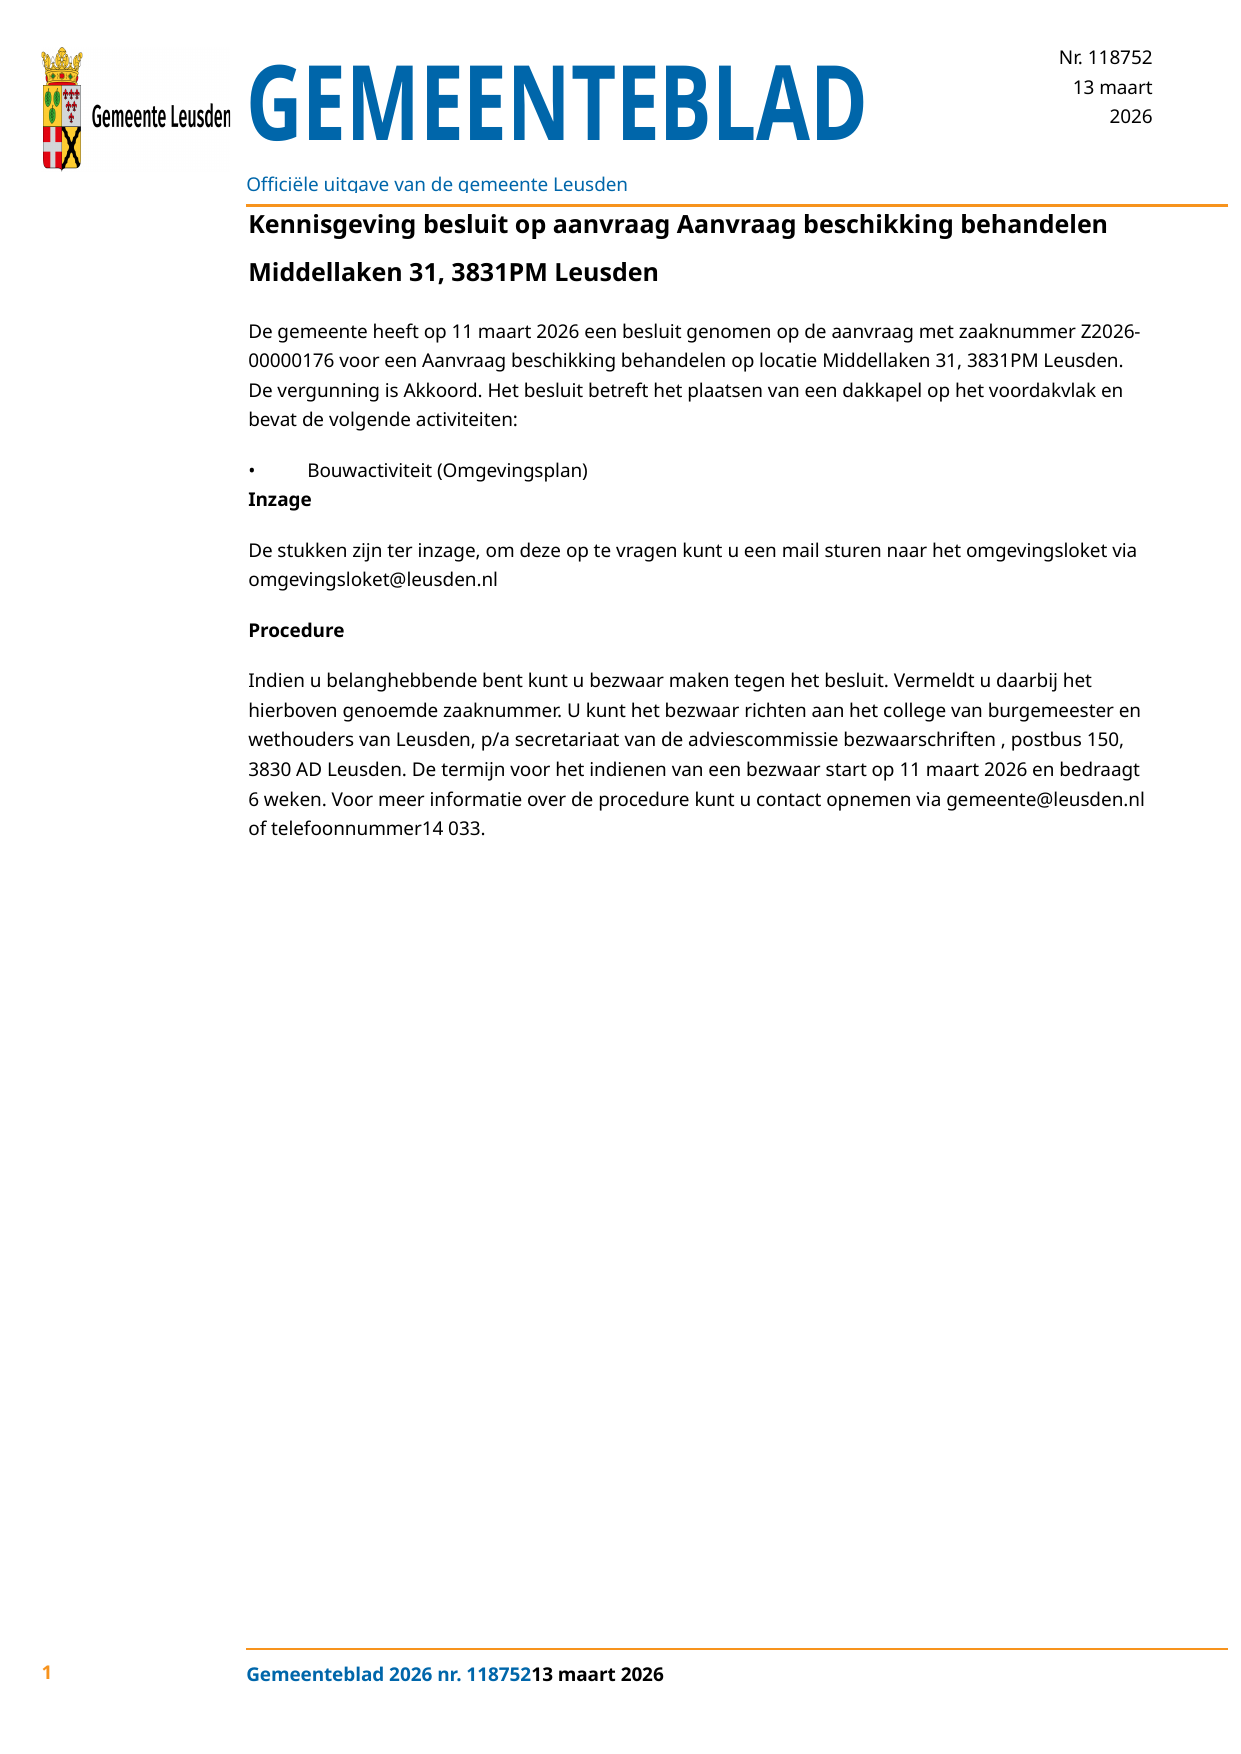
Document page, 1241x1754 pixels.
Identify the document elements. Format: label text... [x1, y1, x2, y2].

text Procedure [248, 617, 1152, 643]
list Bouwactiviteit (Omgevingsplan) [248, 457, 1152, 483]
picture [41, 47, 231, 172]
text De gemeente heeft op 11 maart 2026 een besluit genomen op de aanvraag met zaaknummer Z2026-00000176 voor een Aanvraag beschikking behandelen op locatie Middellaken 31, 3831PM Leusden. De vergunning is Akkoord. Het besluit betreft het plaatsen van een dakkapel op het voordakvlak en bevat de volgende activiteiten: [248, 318, 1152, 432]
text Indien u belanghebbende bent kunt u bezwaar maken tegen het besluit. Vermeldt u daarbij het hierboven genoemde zaaknummer. U kunt het bezwaar richten aan het college van burgemeester en wethouders van Leusden, p/a secretariaat van de adviescommissie bezwaarschriften , postbus 150, 3830 AD Leusden. De termijn voor het indienen van een bezwaar start op 11 maart 2026 en bedraagt 6 weken. Voor meer informatie over de procedure kunt u contact opnemen via gemeente@leusden.nl of telefoonnummer14 033. [248, 667, 1152, 841]
text Kennisgeving besluit op aanvraag Aanvraag beschikking behandelen Middellaken 31, 3831PM Leusden [248, 207, 1152, 288]
text De stukken zijn ter inzage, om deze op te vragen kunt u een mail sturen naar het omgevingsloket via omgevingsloket@leusden.nl [248, 537, 1152, 592]
text Inzage [248, 487, 1152, 512]
